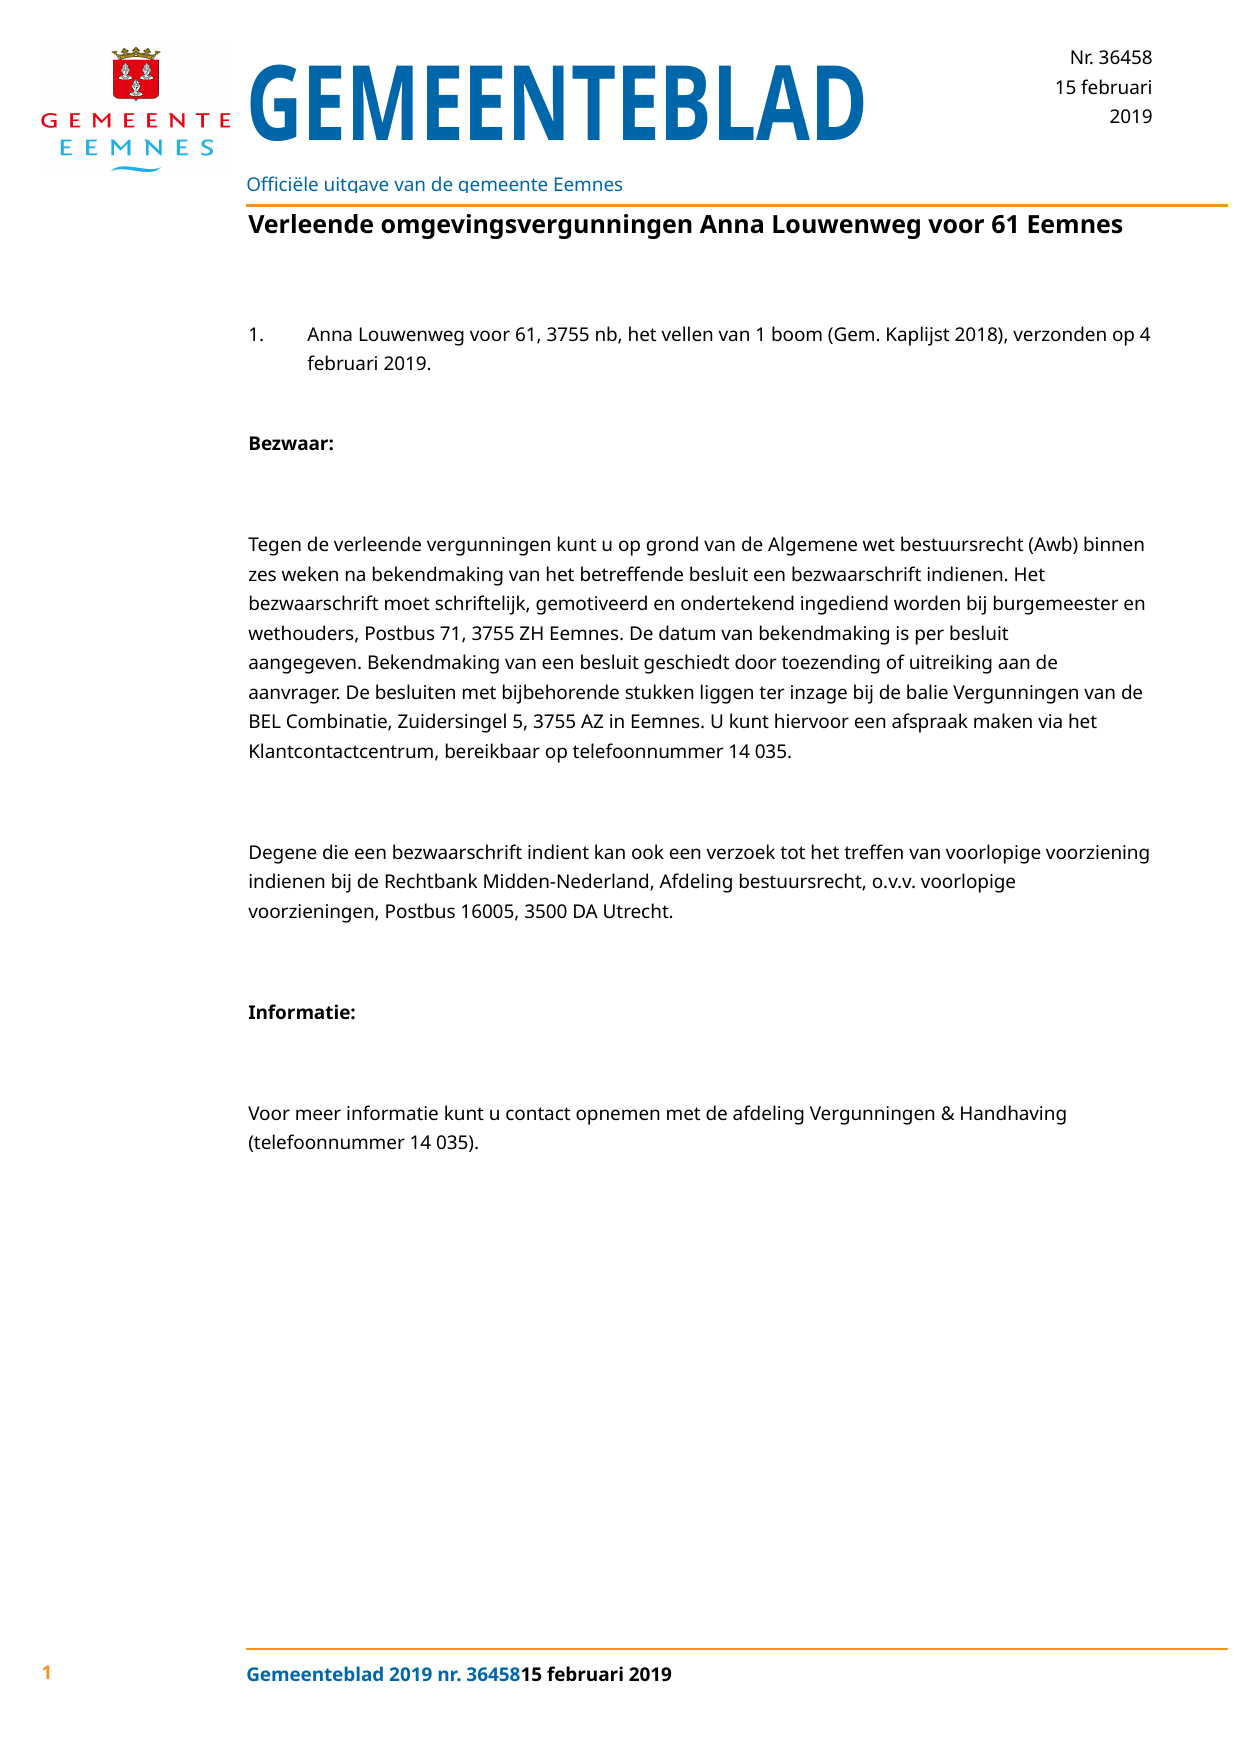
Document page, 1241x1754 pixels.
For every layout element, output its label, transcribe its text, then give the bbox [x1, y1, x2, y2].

text Voor meer informatie kunt u contact opnemen met de afdeling Vergunningen & Handhaving (telefoonnummer 14 035). [248, 1100, 1152, 1155]
text Tegen de verleende vergunningen kunt u op grond van de Algemene wet bestuursrecht (Awb) binnen zes weken na bekendmaking van het betreffende besluit een bezwaarschrift indienen. Het bezwaarschrift moet schriftelijk, gemotiveerd en ondertekend ingediend worden bij burgemeester en wethouders, Postbus 71, 3755 ZH Eemnes. De datum van bekendmaking is per besluit aangegeven. Bekendmaking van een besluit geschiedt door toezending of uitreiking aan de aanvrager. De besluiten met bijbehorende stukken liggen ter inzage bij de balie Vergunningen van de BEL Combinatie, Zuidersingel 5, 3755 AZ in Eemnes. U kunt hiervoor een afspraak maken via het Klantcontactcentrum, bereikbaar op telefoonnummer 14 035. [248, 531, 1152, 764]
text Degene die een bezwaarschrift indient kan ook een verzoek tot het treffen van voorlopige voorziening indienen bij de Rechtbank Midden-Nederland, Afdeling bestuursrecht, o.v.v. voorlopige voorzieningen, Postbus 16005, 3500 DA Utrecht. [248, 839, 1152, 924]
list Anna Louwenweg voor 61, 3755 nb, het vellen van 1 boom (Gem. Kaplijst 2018), verzonden op 4 februari 2019. [248, 321, 1152, 376]
picture [41, 47, 231, 172]
text Verleende omgevingsvergunningen Anna Louwenweg voor 61 Eemnes [248, 207, 1152, 241]
text Informatie: [248, 999, 1152, 1025]
text Bezwaar: [248, 430, 1152, 456]
